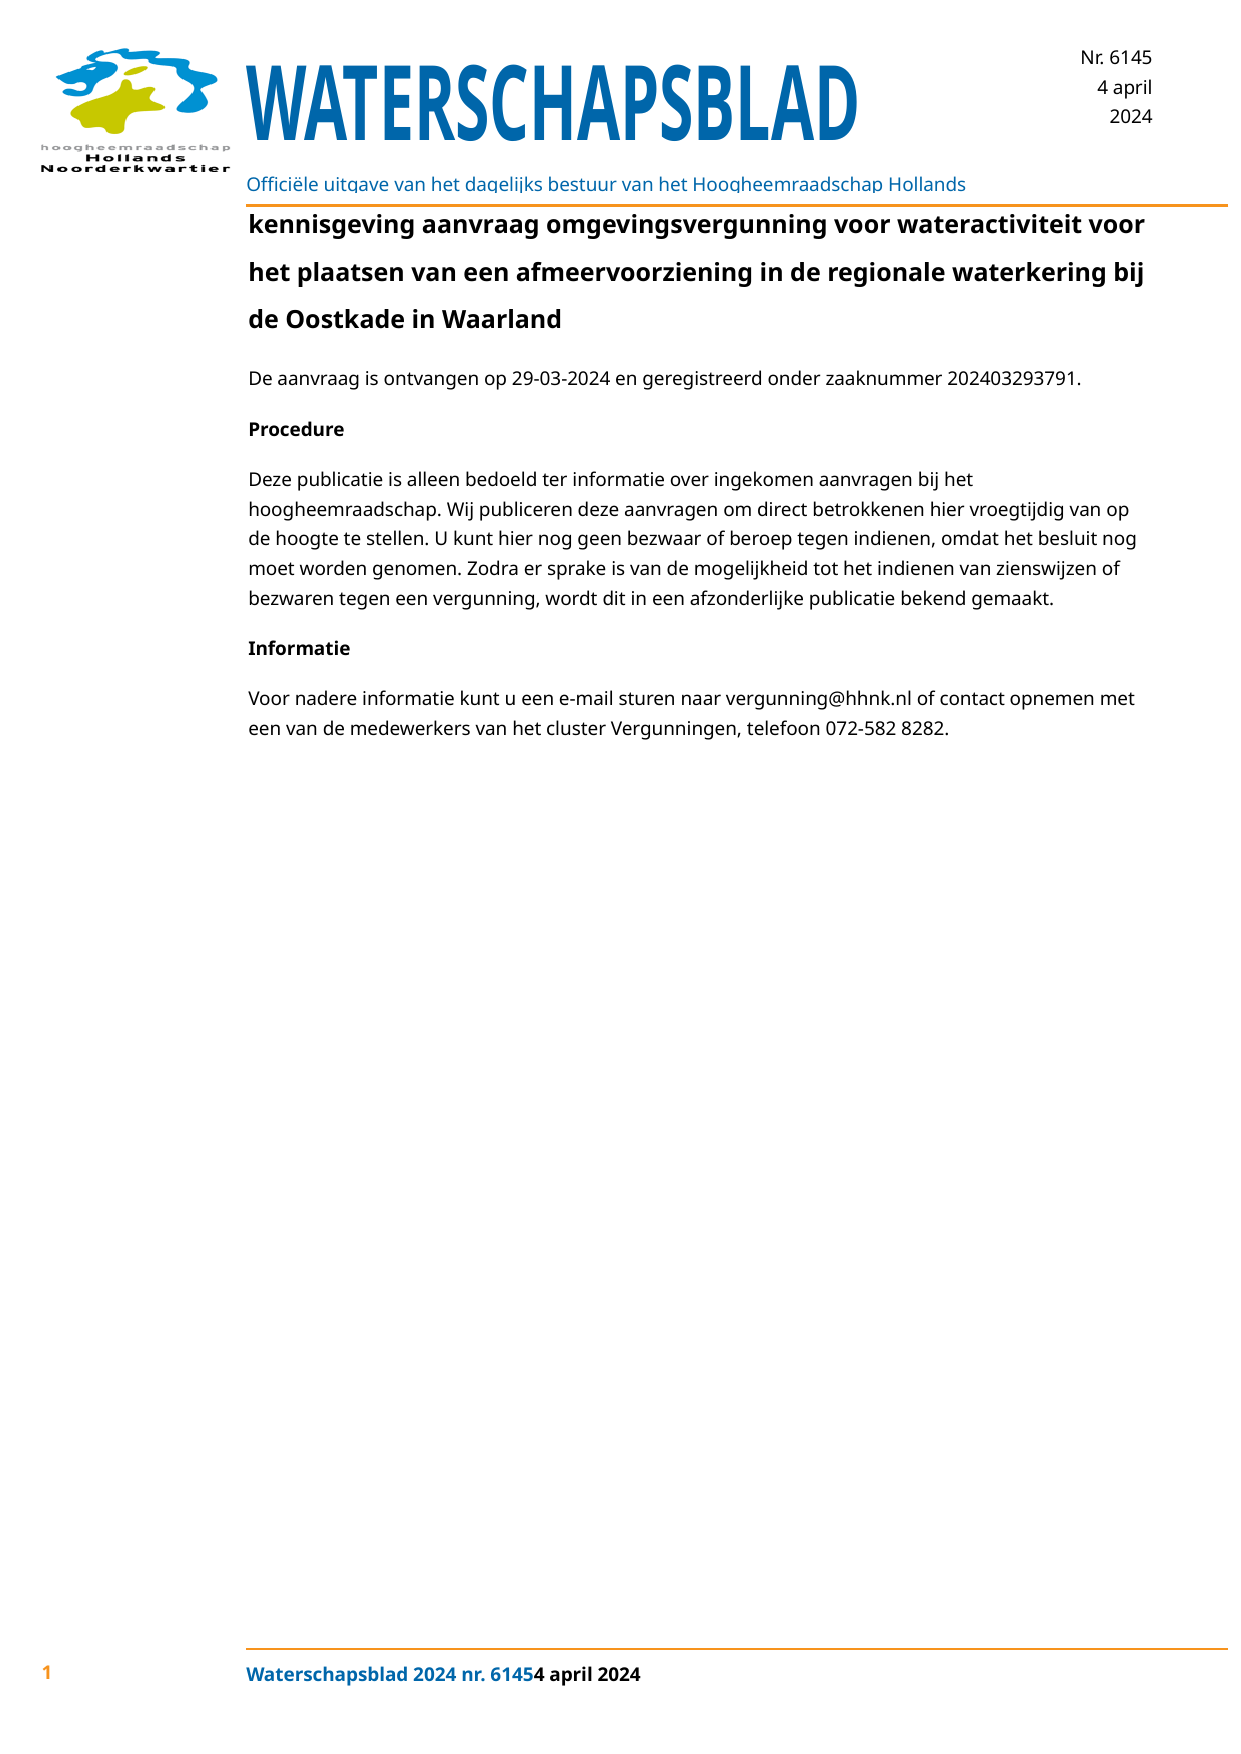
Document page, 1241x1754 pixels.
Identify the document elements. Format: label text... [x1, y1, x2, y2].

text kennisgeving aanvraag omgevingsvergunning voor wateractiviteit voor het plaatsen van een afmeervoorziening in de regionale waterkering bij de Oostkade in Waarland [248, 207, 1152, 336]
text De aanvraag is ontvangen op 29-03-2024 en geregistreerd onder zaaknummer 202403293791. [248, 366, 1152, 391]
picture [41, 47, 231, 172]
text Procedure [248, 416, 1152, 442]
text Voor nadere informatie kunt u een e-mail sturen naar vergunning@hhnk.nl of contact opnemen met een van de medewerkers van het cluster Vergunningen, telefoon 072-582 8282. [248, 686, 1152, 741]
text Deze publicatie is alleen bedoeld ter informatie over ingekomen aanvragen bij het hoogheemraadschap. Wij publiceren deze aanvragen om direct betrokkenen hier vroegtijdig van op de hoogte te stellen. U kunt hier nog geen bezwaar of beroep tegen indienen, omdat het besluit nog moet worden genomen. Zodra er sprake is van de mogelijkheid tot het indienen van zienswijzen of bezwaren tegen een vergunning, wordt dit in een afzonderlijke publicatie bekend gemaakt. [248, 466, 1152, 610]
text Informatie [248, 635, 1152, 661]
